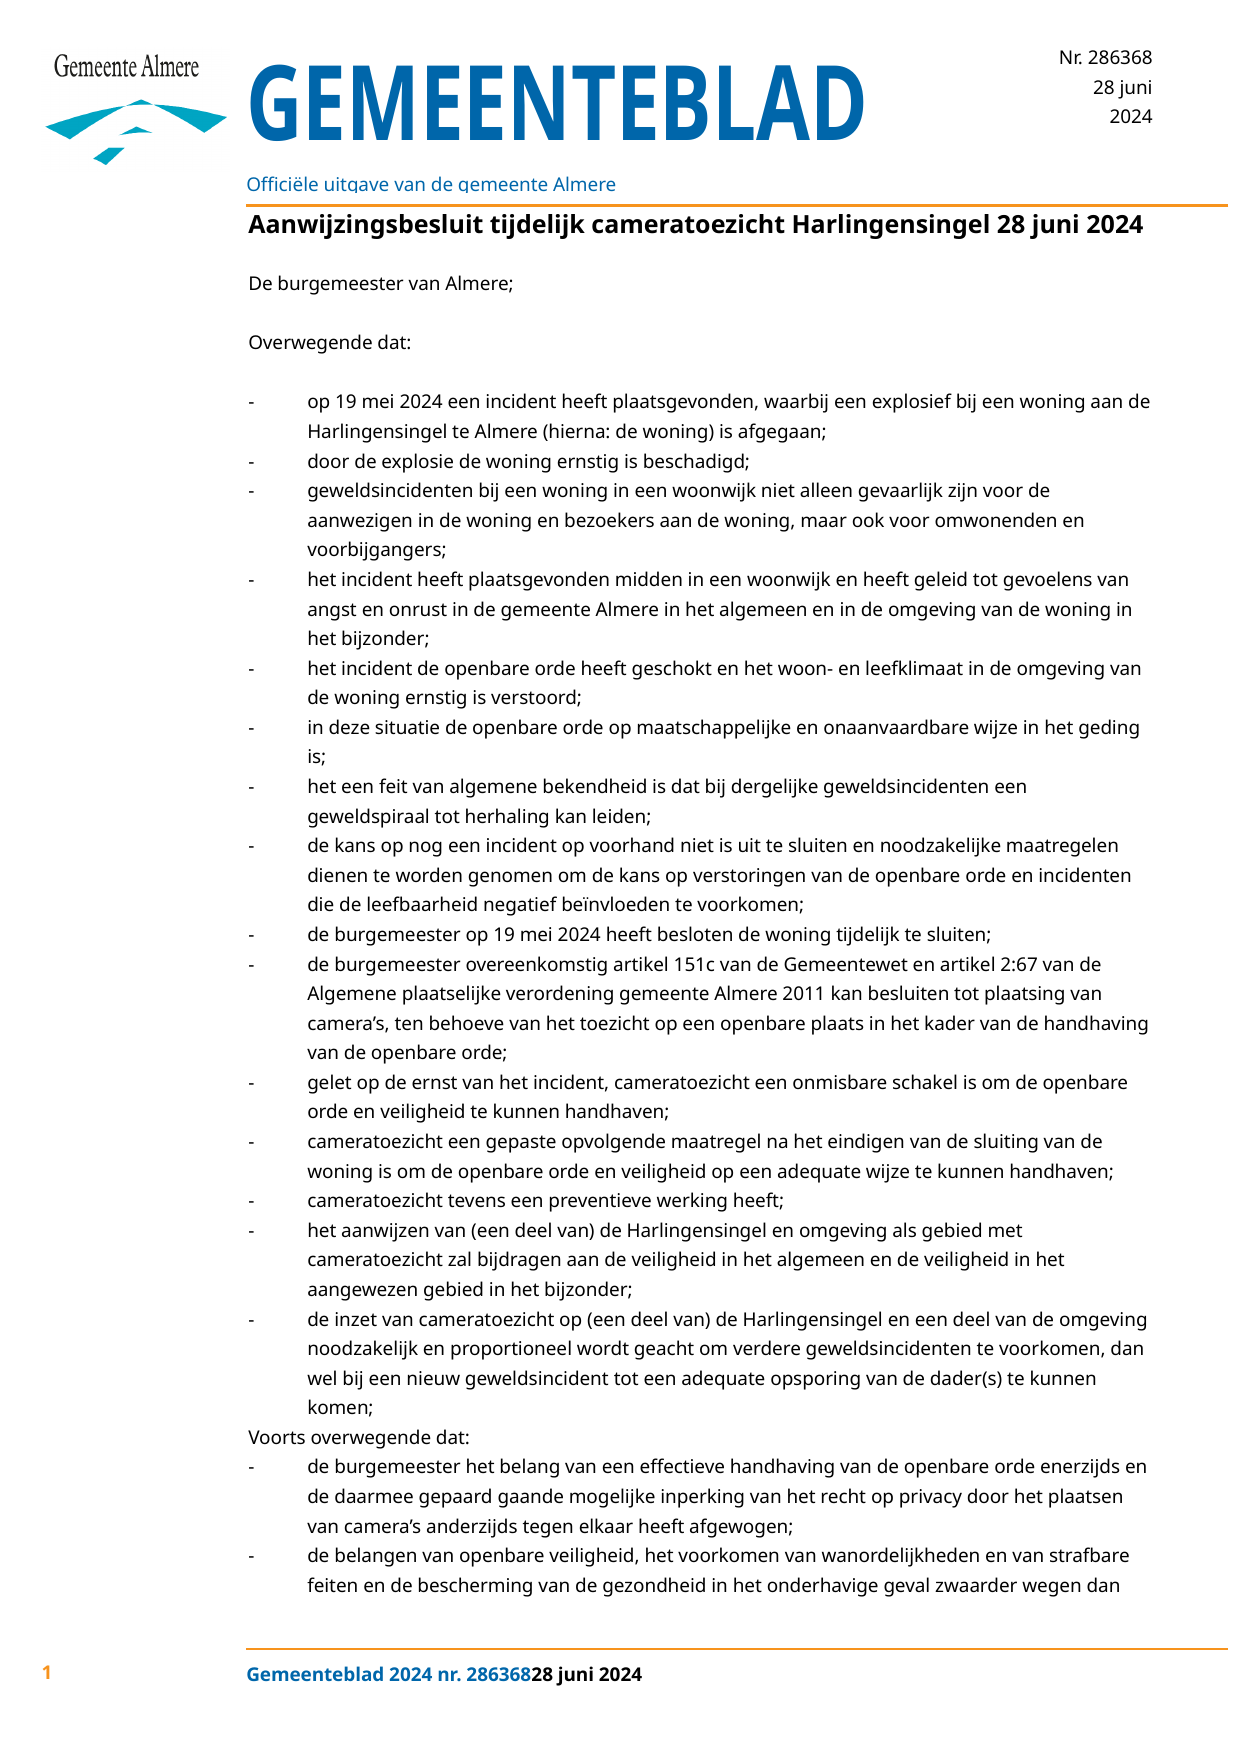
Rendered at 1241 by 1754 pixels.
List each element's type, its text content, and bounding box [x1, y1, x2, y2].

list het incident heeft plaatsgevonden midden in een woonwijk en heeft geleid tot gevoelens van angst en onrust in de gemeente Almere in het algemeen en in de omgeving van de woning in het bijzonder; [248, 566, 1152, 651]
list de inzet van cameratoezicht op (een deel van) de Harlingensingel en een deel van de omgeving noodzakelijk en proportioneel wordt geacht om verdere geweldsincidenten te voorkomen, dan wel bij een nieuw geweldsincident tot een adequate opsporing van de dader(s) te kunnen komen; [248, 1306, 1152, 1420]
list gelet op de ernst van het incident, cameratoezicht een onmisbare schakel is om de openbare orde en veiligheid te kunnen handhaven; [248, 1069, 1152, 1124]
list het incident de openbare orde heeft geschokt en het woon- en leefklimaat in de omgeving van de woning ernstig is verstoord; [248, 655, 1152, 710]
text Voorts overwegende dat: [248, 1424, 1152, 1450]
list op 19 mei 2024 een incident heeft plaatsgevonden, waarbij een explosief bij een woning aan de Harlingensingel te Almere (hierna: de woning) is afgegaan; [248, 389, 1152, 444]
list de burgemeester het belang van een effectieve handhaving van de openbare orde enerzijds en de daarmee gepaard gaande mogelijke inperking van het recht op privacy door het plaatsen van camera’s anderzijds tegen elkaar heeft afgewogen; [248, 1454, 1152, 1538]
list in deze situatie de openbare orde op maatschappelijke en onaanvaardbare wijze in het geding is; [248, 714, 1152, 769]
text Aanwijzingsbesluit tijdelijk cameratoezicht Harlingensingel 28 juni 2024 [248, 207, 1152, 241]
list de kans op nog een incident op voorhand niet is uit te sluiten en noodzakelijke maatregelen dienen te worden genomen om de kans op verstoringen van de openbare orde en incidenten die de leefbaarheid negatief beïnvloeden te voorkomen; [248, 832, 1152, 917]
list cameratoezicht tevens een preventieve werking heeft; [248, 1187, 1152, 1213]
list het een feit van algemene bekendheid is dat bij dergelijke geweldsincidenten een geweldspiraal tot herhaling kan leiden; [248, 773, 1152, 828]
list de burgemeester overeenkomstig artikel 151c van de Gemeentewet en artikel 2:67 van de Algemene plaatselijke verordening gemeente Almere 2011 kan besluiten tot plaatsing van camera’s, ten behoeve van het toezicht op een openbare plaats in het kader van de handhaving van de openbare orde; [248, 951, 1152, 1065]
list geweldsincidenten bij een woning in een woonwijk niet alleen gevaarlijk zijn voor de aanwezigen in de woning en bezoekers aan de woning, maar ook voor omwonenden en voorbijgangers; [248, 477, 1152, 562]
list cameratoezicht een gepaste opvolgende maatregel na het eindigen van de sluiting van de woning is om de openbare orde en veiligheid op een adequate wijze te kunnen handhaven; [248, 1128, 1152, 1183]
picture [41, 47, 231, 172]
list de burgemeester op 19 mei 2024 heeft besloten de woning tijdelijk te sluiten; [248, 921, 1152, 947]
text De burgemeester van Almere; [248, 270, 1152, 296]
list de belangen van openbare veiligheid, het voorkomen van wanordelijkheden en van strafbare feiten en de bescherming van de gezondheid in het onderhavige geval zwaarder wegen dan [248, 1542, 1152, 1598]
list door de explosie de woning ernstig is beschadigd; [248, 448, 1152, 473]
list het aanwijzen van (een deel van) de Harlingensingel en omgeving als gebied met cameratoezicht zal bijdragen aan de veiligheid in het algemeen en de veiligheid in het aangewezen gebied in het bijzonder; [248, 1217, 1152, 1302]
text Overwegende dat: [248, 329, 1152, 355]
